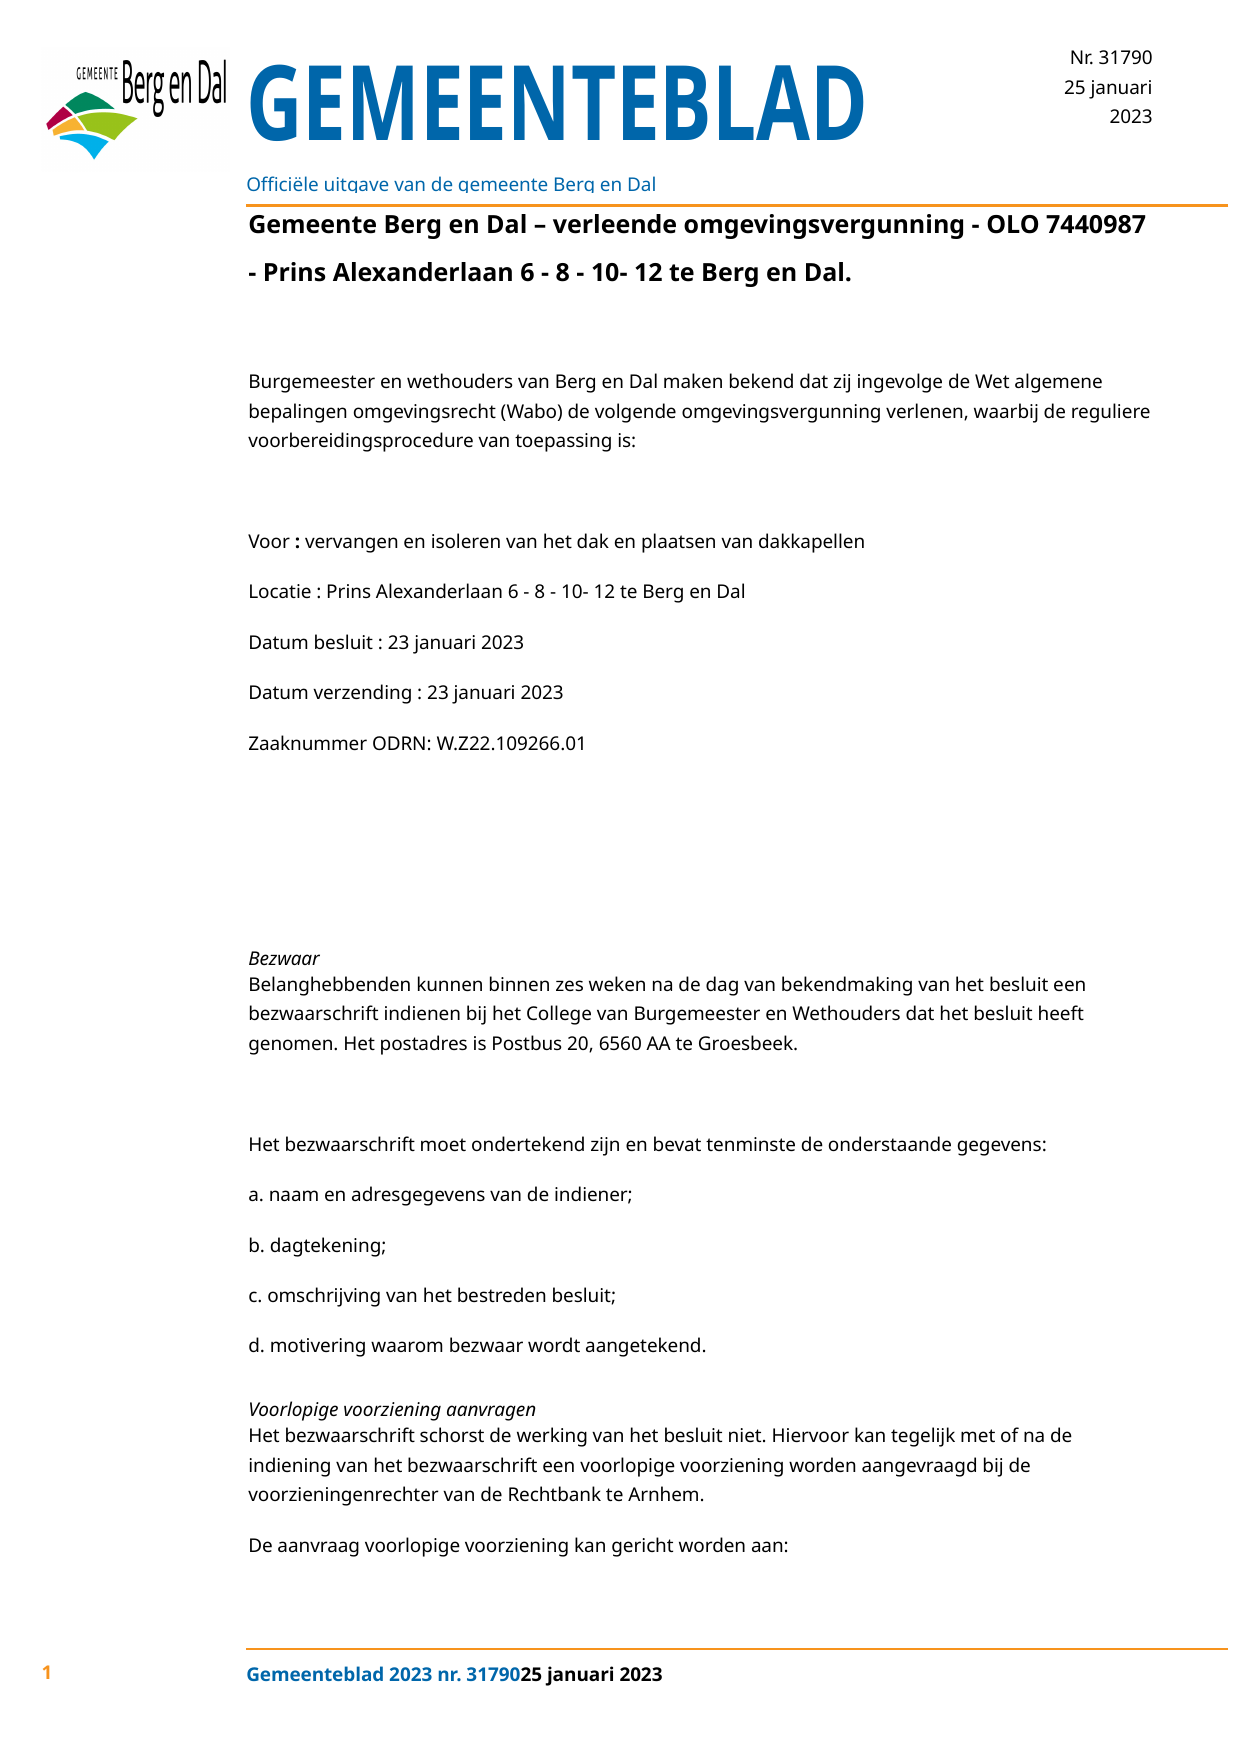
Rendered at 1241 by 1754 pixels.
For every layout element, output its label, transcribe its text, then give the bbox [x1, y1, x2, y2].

text b. dagtekening; [248, 1232, 1152, 1257]
text Gemeente Berg en Dal – verleende omgevingsvergunning - OLO 7440987 - Prins Alexanderlaan 6 - 8 - 10- 12 te Berg en Dal. [248, 207, 1152, 288]
text Voor : vervangen en isoleren van het dak en plaatsen van dakkapellen [248, 528, 1152, 554]
text d. motivering waarom bezwaar wordt aangetekend. [248, 1333, 1152, 1358]
text De aanvraag voorlopige voorziening kan gericht worden aan: [248, 1532, 1152, 1558]
text Het bezwaarschrift schorst de werking van het besluit niet. Hiervoor kan tegelijk met of na de indiening van het bezwaarschrift een voorlopige voorziening worden aangevraagd bij de voorzieningenrechter van de Rechtbank te Arnhem. [248, 1422, 1152, 1507]
text Datum besluit : 23 januari 2023 [248, 629, 1152, 655]
text Burgemeester en wethouders van Berg en Dal maken bekend dat zij ingevolge de Wet algemene bepalingen omgevingsrecht (Wabo) de volgende omgevingsvergunning verlenen, waarbij de reguliere voorbereidingsprocedure van toepassing is: [248, 368, 1152, 453]
text Het bezwaarschrift moet ondertekend zijn en bevat tenminste de onderstaande gegevens: [248, 1131, 1152, 1157]
text Locatie : Prins Alexanderlaan 6 - 8 - 10- 12 te Berg en Dal [248, 579, 1152, 604]
text Zaaknummer ODRN: W.Z22.109266.01 [248, 730, 1152, 756]
text Datum verzending : 23 januari 2023 [248, 679, 1152, 705]
text Voorlopige voorziening aanvragen [248, 1397, 1152, 1422]
text a. naam en adresgegevens van de indiener; [248, 1181, 1152, 1207]
text c. omschrijving van het bestreden besluit; [248, 1282, 1152, 1308]
text Belanghebbenden kunnen binnen zes weken na de dag van bekendmaking van het besluit een bezwaarschrift indienen bij het College van Burgemeester en Wethouders dat het besluit heeft genomen. Het postadres is Postbus 20, 6560 AA te Groesbeek. [248, 971, 1152, 1056]
picture [41, 47, 231, 172]
text Bezwaar [248, 945, 1152, 971]
